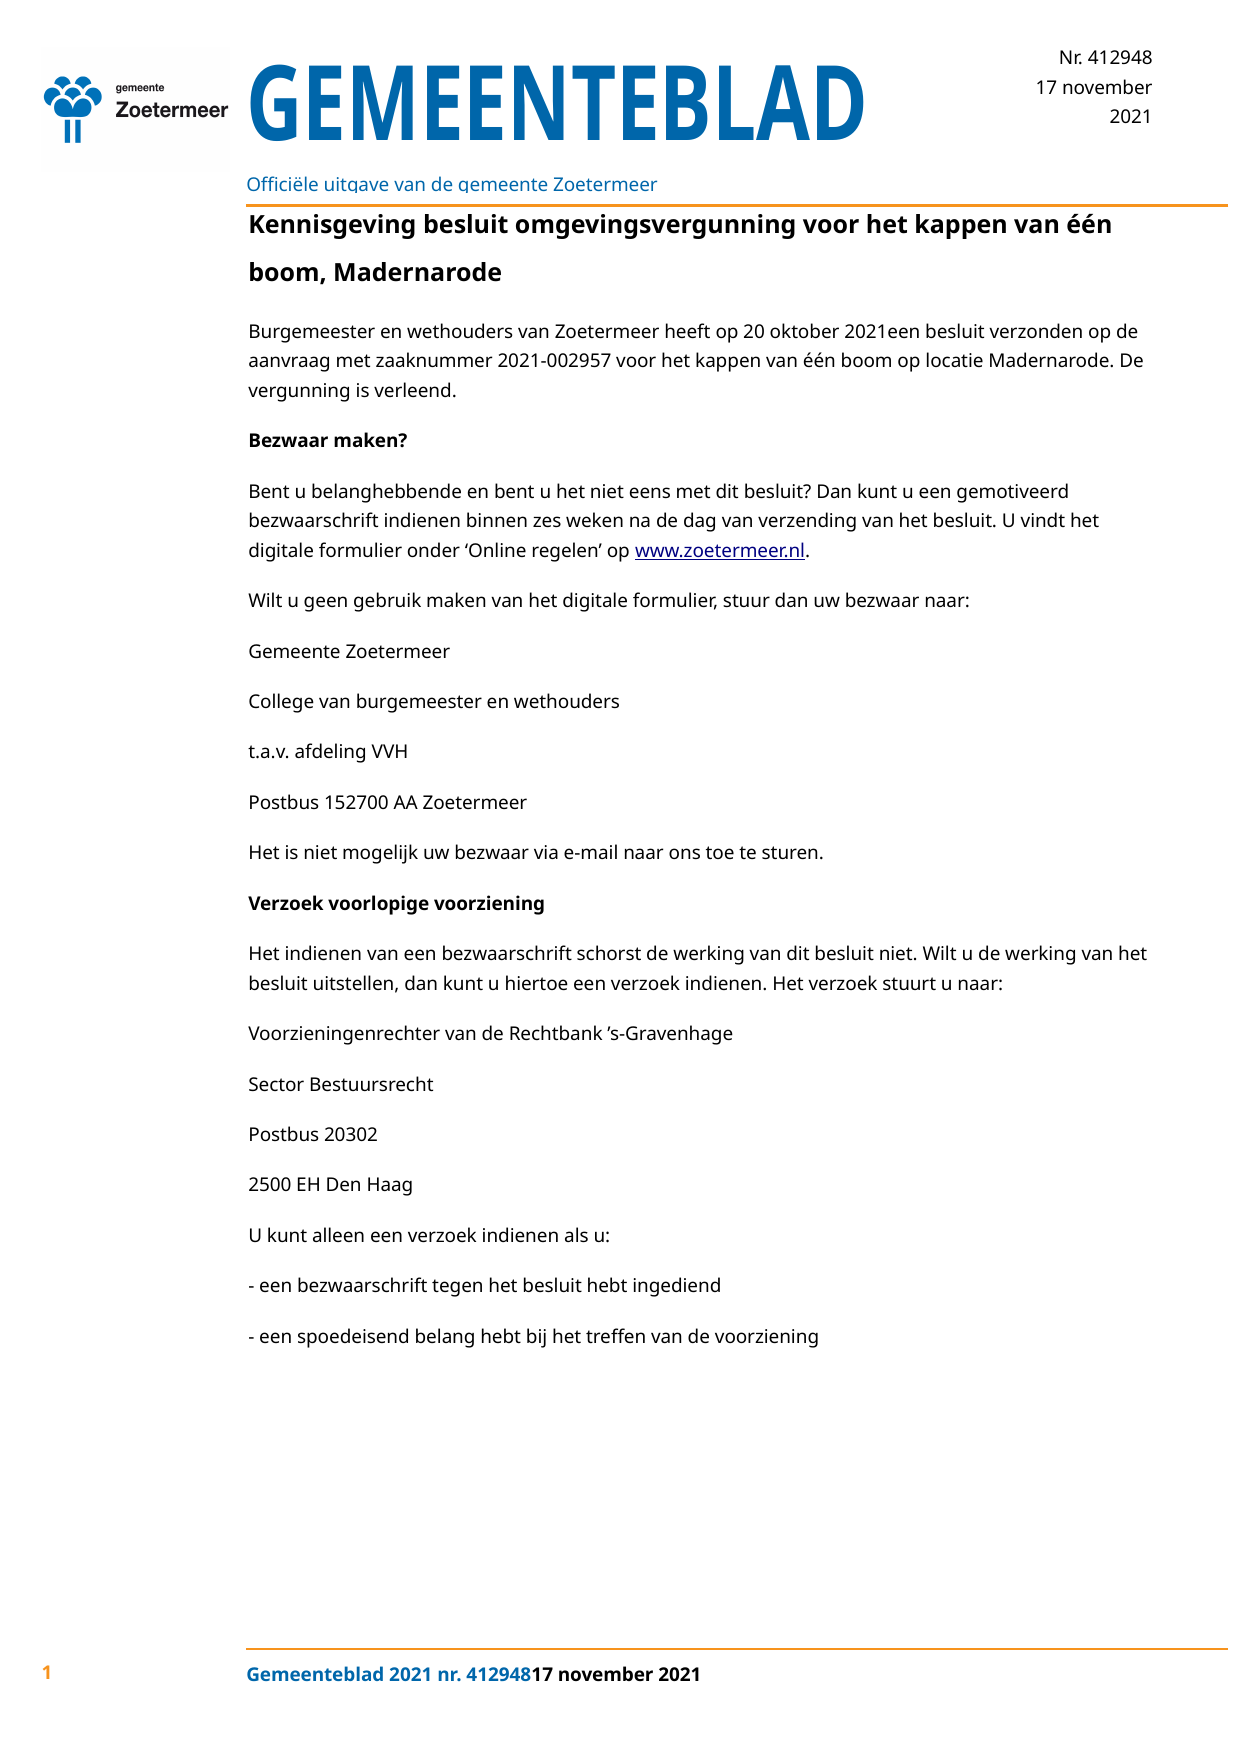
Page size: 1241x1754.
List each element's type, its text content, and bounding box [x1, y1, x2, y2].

text Bezwaar maken? [248, 427, 1152, 453]
text Bent u belanghebbende en bent u het niet eens met dit besluit? Dan kunt u een gemotiveerd bezwaarschrift indienen binnen zes weken na de dag van verzending van het besluit. U vindt het digitale formulier onder ‘Online regelen’ op www.zoetermeer.nl. [248, 478, 1152, 563]
text Gemeente Zoetermeer [248, 638, 1152, 664]
text College van burgemeester en wethouders [248, 688, 1152, 714]
text 2500 EH Den Haag [248, 1172, 1152, 1197]
picture [41, 47, 231, 172]
text Wilt u geen gebruik maken van het digitale formulier, stuur dan uw bezwaar naar: [248, 587, 1152, 613]
text - een bezwaarschrift tegen het besluit hebt ingediend [248, 1272, 1152, 1298]
text - een spoedeisend belang hebt bij het treffen van de voorziening [248, 1323, 1152, 1349]
text Postbus 20302 [248, 1121, 1152, 1147]
text Postbus 152700 AA Zoetermeer [248, 789, 1152, 815]
text Sector Bestuursrecht [248, 1071, 1152, 1097]
text Burgemeester en wethouders van Zoetermeer heeft op 20 oktober 2021een besluit verzonden op de aanvraag met zaaknummer 2021-002957 voor het kappen van één boom op locatie Madernarode. De vergunning is verleend. [248, 318, 1152, 403]
text U kunt alleen een verzoek indienen als u: [248, 1222, 1152, 1248]
text Kennisgeving besluit omgevingsvergunning voor het kappen van één boom, Madernarode [248, 207, 1152, 288]
text t.a.v. afdeling VVH [248, 739, 1152, 764]
text Verzoek voorlopige voorziening [248, 890, 1152, 916]
text Het is niet mogelijk uw bezwaar via e-mail naar ons toe te sturen. [248, 839, 1152, 865]
text Het indienen van een bezwaarschrift schorst de werking van dit besluit niet. Wilt u de werking van het besluit uitstellen, dan kunt u hiertoe een verzoek indienen. Het verzoek stuurt u naar: [248, 940, 1152, 996]
text Voorzieningenrechter van de Rechtbank ’s-Gravenhage [248, 1020, 1152, 1046]
